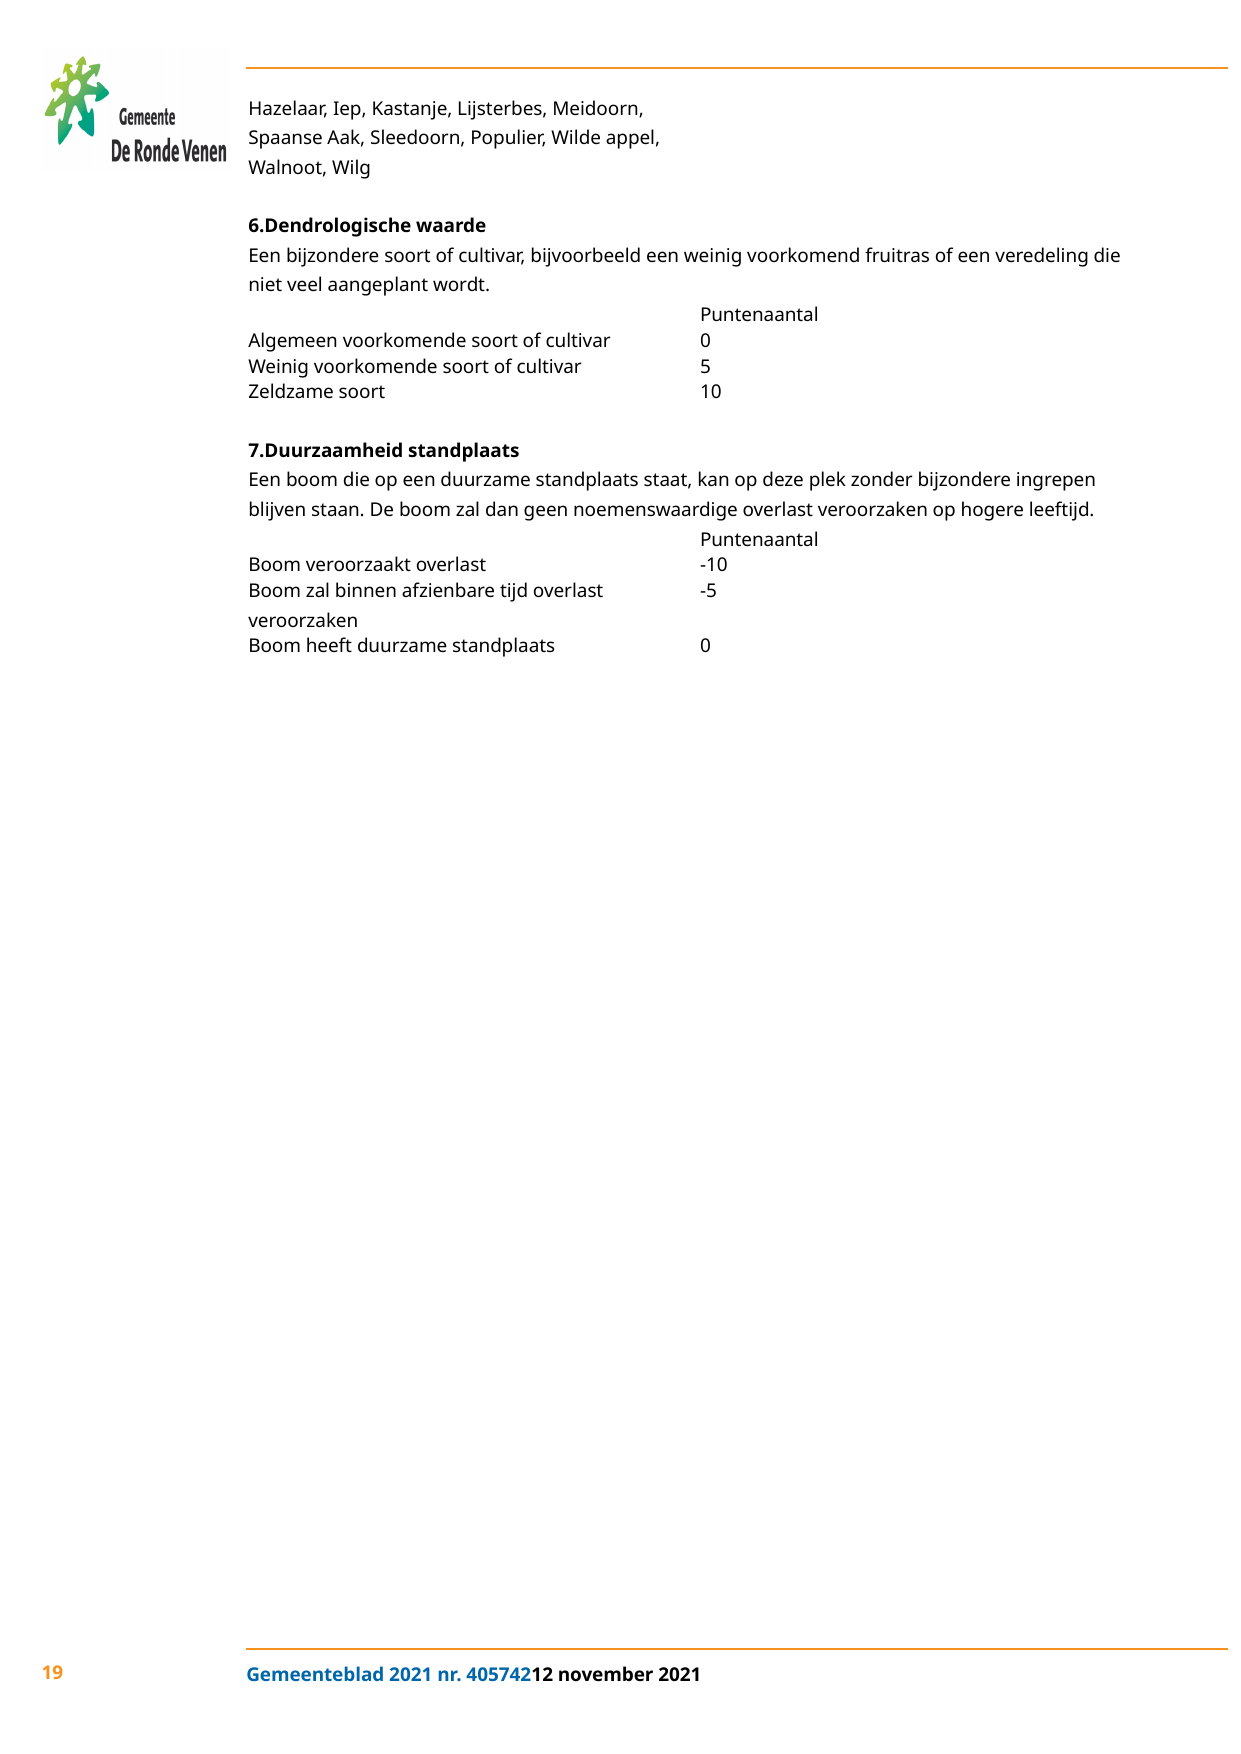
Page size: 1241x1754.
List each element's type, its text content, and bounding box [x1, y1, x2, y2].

table_cell 0 [700, 633, 1152, 658]
table_cell Zeldzame soort [248, 379, 700, 404]
table_cell Boom veroorzaakt overlast [248, 552, 700, 577]
table_cell Boom heeft duurzame standplaats [248, 633, 700, 658]
table_cell 5 [700, 353, 1152, 378]
text 6.Dendrologische waarde [248, 212, 1152, 238]
table_cell [700, 95, 1152, 180]
table_cell [700, 659, 1152, 684]
table_cell -10 [700, 552, 1152, 577]
table_cell Weinig voorkomende soort of cultivar [248, 353, 700, 378]
table_header Puntenaantal [700, 526, 1152, 552]
table_cell Algemeen voorkomende soort of cultivar [248, 327, 700, 353]
table_header [248, 526, 700, 552]
table_cell -5 [700, 578, 1152, 633]
table_cell Boom zal binnen afzienbare tijd overlast veroorzaken [248, 578, 700, 633]
text 7.Duurzaamheid standplaats [248, 437, 1152, 463]
table_header [248, 301, 700, 327]
table_header Puntenaantal [700, 301, 1152, 327]
text Een bijzondere soort of cultivar, bijvoorbeeld een weinig voorkomend fruitras of een veredeling die niet veel aangeplant wordt. [248, 242, 1152, 297]
table_cell [248, 659, 700, 684]
picture [41, 47, 231, 172]
table_cell 0 [700, 327, 1152, 353]
table_cell 10 [700, 379, 1152, 404]
text Een boom die op een duurzame standplaats staat, kan op deze plek zonder bijzondere ingrepen blijven staan. De boom zal dan geen noemenswaardige overlast veroorzaken op hogere leeftijd. [248, 467, 1152, 522]
table_cell Hazelaar, Iep, Kastanje, Lijsterbes, Meidoorn, Spaanse Aak, Sleedoorn, Populier, Wilde appel, Walnoot, Wilg [248, 95, 700, 180]
